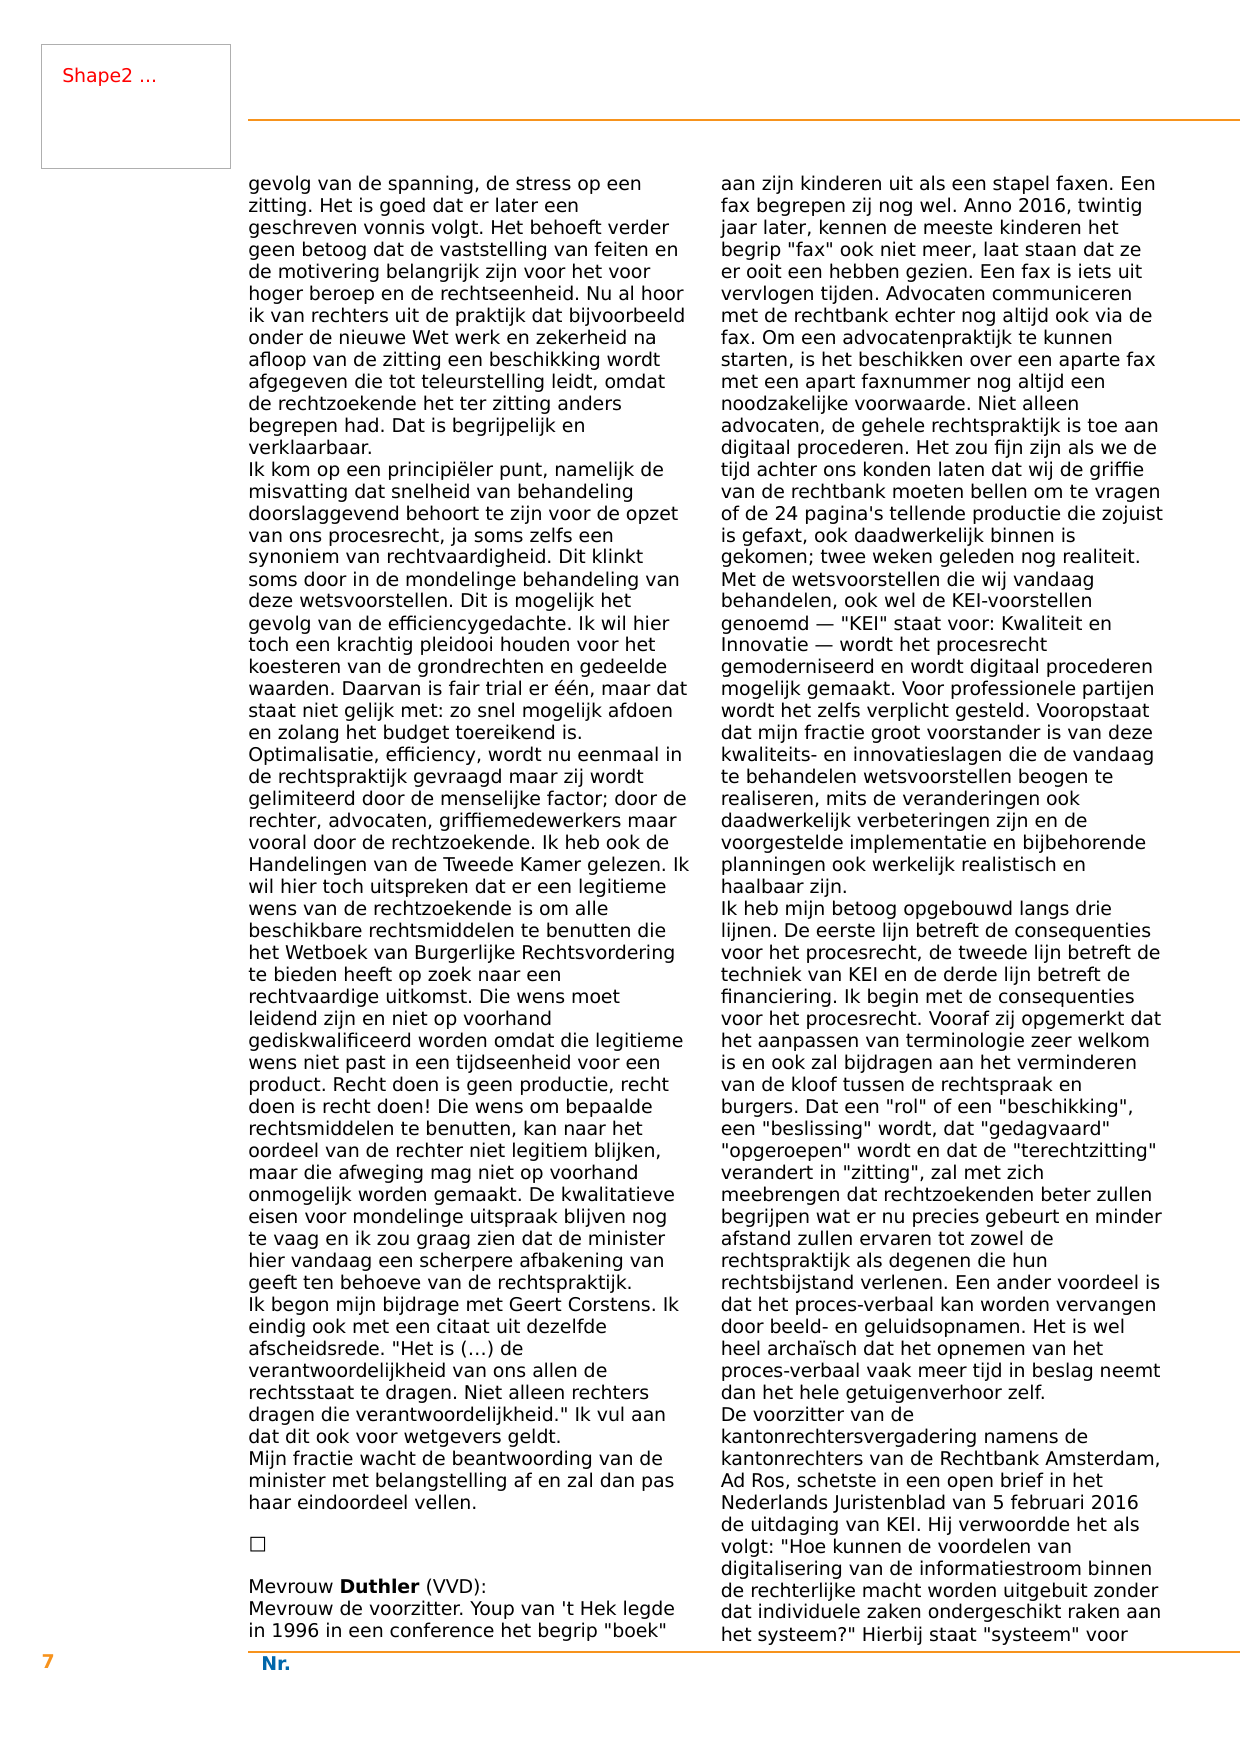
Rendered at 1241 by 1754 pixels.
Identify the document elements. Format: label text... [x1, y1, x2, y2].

text aan zijn kinderen uit als een stapel faxen. Een fax begrepen zij nog wel. Anno 2016, twintig jaar later, kennen de meeste kinderen het begrip "fax" ook niet meer, laat staan dat ze er ooit een hebben gezien. Een fax is iets uit vervlogen tijden. Advocaten communiceren met de rechtbank echter nog altijd ook via de fax. Om een advocatenpraktijk te kunnen starten, is het beschikken over een aparte fax met een apart faxnummer nog altijd een noodzakelijke voorwaarde. Niet alleen advocaten, de gehele rechtspraktijk is toe aan digitaal procederen. Het zou fijn zijn als we de tijd achter ons konden laten dat wij de griffie van de rechtbank moeten bellen om te vragen of de 24 pagina's tellende productie die zojuist is gefaxt, ook daadwerkelijk binnen is gekomen; twee weken geleden nog realiteit. [721, 173, 1163, 568]
text Ik heb mijn betoog opgebouwd langs drie lijnen. De eerste lijn betreft de consequenties voor het procesrecht, de tweede lijn betreft de techniek van KEI en de derde lijn betreft de financiering. Ik begin met de consequenties voor het procesrecht. Vooraf zij opgemerkt dat het aanpassen van terminologie zeer welkom is en ook zal bijdragen aan het verminderen van de kloof tussen de rechtspraak en burgers. Dat een "rol" of een "beschikking", een "beslissing" wordt, dat "gedagvaard" "opgeroepen" wordt en dat de "terechtzitting" verandert in "zitting", zal met zich meebrengen dat rechtzoekenden beter zullen begrijpen wat er nu precies gebeurt en minder afstand zullen ervaren tot zowel de rechtspraktijk als degenen die hun rechtsbijstand verlenen. Een ander voordeel is dat het proces-verbaal kan worden vervangen door beeld- en geluidsopnamen. Het is wel heel archaïsch dat het opnemen van het proces-verbaal vaak meer tijd in beslag neemt dan het hele getuigenverhoor zelf. [721, 898, 1163, 1404]
text Met de wetsvoorstellen die wij vandaag behandelen, ook wel de KEI-voorstellen genoemd — "KEI" staat voor: Kwaliteit en Innovatie — wordt het procesrecht gemoderniseerd en wordt digitaal procederen mogelijk gemaakt. Voor professionele partijen wordt het zelfs verplicht gesteld. Vooropstaat dat mijn fractie groot voorstander is van deze kwaliteits- en innovatieslagen die de vandaag te behandelen wetsvoorstellen beogen te realiseren, mits de veranderingen ook daadwerkelijk verbeteringen zijn en de voorgestelde implementatie en bijbehorende planningen ook werkelijk realistisch en haalbaar zijn. [721, 568, 1163, 898]
text Mevrouw de voorzitter. Youp van 't Hek legde in 1996 in een conference het begrip "boek" [248, 1597, 691, 1641]
text Mevrouw Duthler (VVD): [248, 1576, 691, 1597]
text Mijn fractie wacht de beantwoording van de minister met belangstelling af en zal dan pas haar eindoordeel vellen. [248, 1448, 691, 1513]
text gevolg van de spanning, de stress op een zitting. Het is goed dat er later een geschreven vonnis volgt. Het behoeft verder geen betoog dat de vaststelling van feiten en de motivering belangrijk zijn voor het voor hoger beroep en de rechtseenheid. Nu al hoor ik van rechters uit de praktijk dat bijvoorbeeld onder de nieuwe Wet werk en zekerheid na afloop van de zitting een beschikking wordt afgegeven die tot teleurstelling leidt, omdat de rechtzoekende het ter zitting anders begrepen had. Dat is begrijpelijk en verklaarbaar. [248, 173, 691, 458]
text Optimalisatie, efficiency, wordt nu eenmaal in de rechtspraktijk gevraagd maar zij wordt gelimiteerd door de menselijke factor; door de rechter, advocaten, griffiemedewerkers maar vooral door de rechtzoekende. Ik heb ook de Handelingen van de Tweede Kamer gelezen. Ik wil hier toch uitspreken dat er een legitieme wens van de rechtzoekende is om alle beschikbare rechtsmiddelen te benutten die het Wetboek van Burgerlijke Rechtsvordering te bieden heeft op zoek naar een rechtvaardige uitkomst. Die wens moet leidend zijn en niet op voorhand gediskwalificeerd worden omdat die legitieme wens niet past in een tijdseenheid voor een product. Recht doen is geen productie, recht doen is recht doen! Die wens om bepaalde rechtsmiddelen te benutten, kan naar het oordeel van de rechter niet legitiem blijken, maar die afweging mag niet op voorhand onmogelijk worden gemaakt. De kwalitatieve eisen voor mondelinge uitspraak blijven nog te vaag en ik zou graag zien dat de minister hier vandaag een scherpere afbakening van geeft ten behoeve van de rechtspraktijk. [248, 744, 691, 1294]
text Ik kom op een principiëler punt, namelijk de misvatting dat snelheid van behandeling doorslaggevend behoort te zijn voor de opzet van ons procesrecht, ja soms zelfs een synoniem van rechtvaardigheid. Dit klinkt soms door in de mondelinge behandeling van deze wetsvoorstellen. Dit is mogelijk het gevolg van de efficiencygedachte. Ik wil hier toch een krachtig pleidooi houden voor het koesteren van de grondrechten en gedeelde waarden. Daarvan is fair trial er één, maar dat staat niet gelijk met: zo snel mogelijk afdoen en zolang het budget toereikend is. [248, 458, 691, 744]
text Ik begon mijn bijdrage met Geert Corstens. Ik eindig ook met een citaat uit dezelfde afscheidsrede. "Het is (…) de verantwoordelijkheid van ons allen de rechtsstaat te dragen. Niet alleen rechters dragen die verantwoordelijkheid." Ik vul aan dat dit ook voor wetgevers geldt. [248, 1294, 691, 1448]
text ⬜ [248, 1533, 691, 1556]
text De voorzitter van de kantonrechtersvergadering namens de kantonrechters van de Rechtbank Amsterdam, Ad Ros, schetste in een open brief in het Nederlands Juristenblad van 5 februari 2016 de uitdaging van KEI. Hij verwoordde het als volgt: "Hoe kunnen de voordelen van digitalisering van de informatiestroom binnen de rechterlijke macht worden uitgebuit zonder dat individuele zaken ondergeschikt raken aan het systeem?" Hierbij staat "systeem" voor [721, 1404, 1163, 1645]
